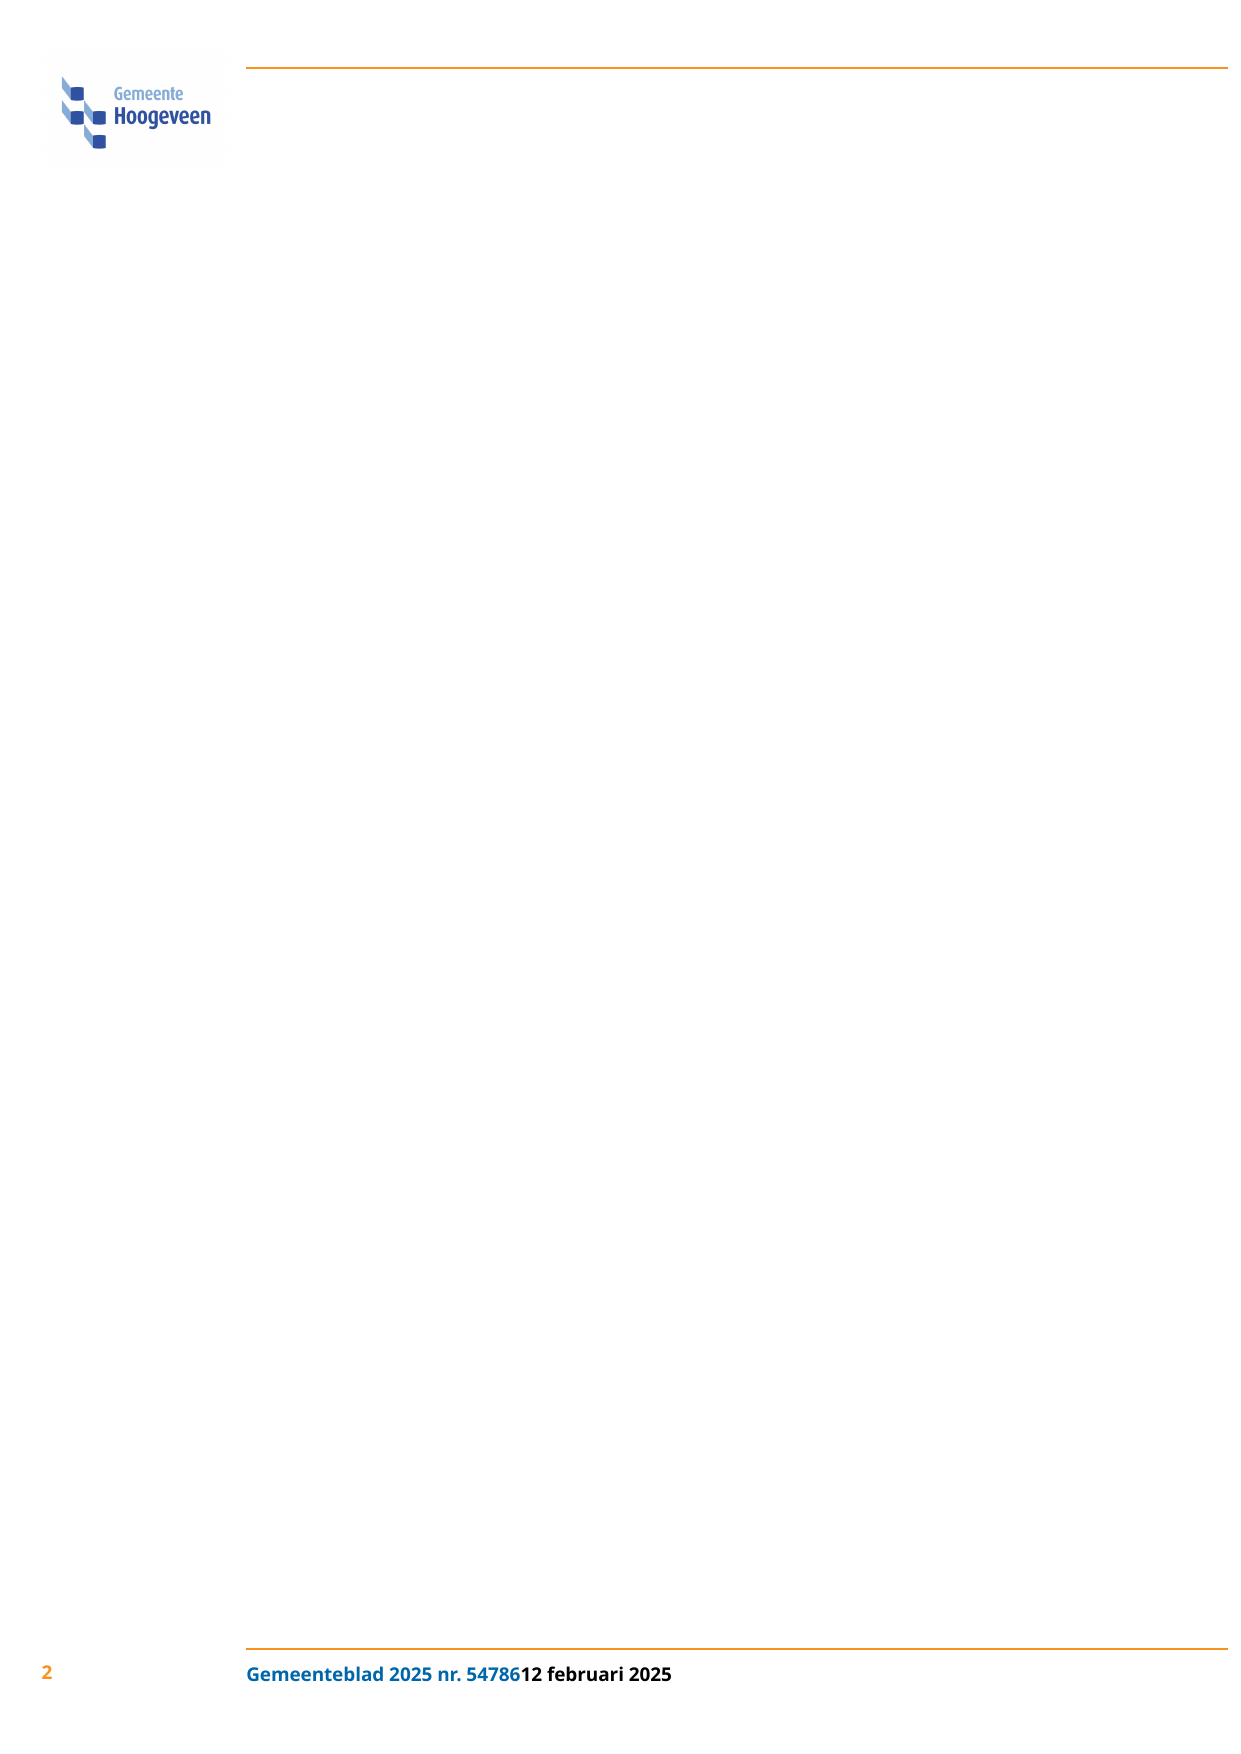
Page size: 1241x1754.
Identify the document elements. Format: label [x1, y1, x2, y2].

picture [41, 47, 231, 172]
